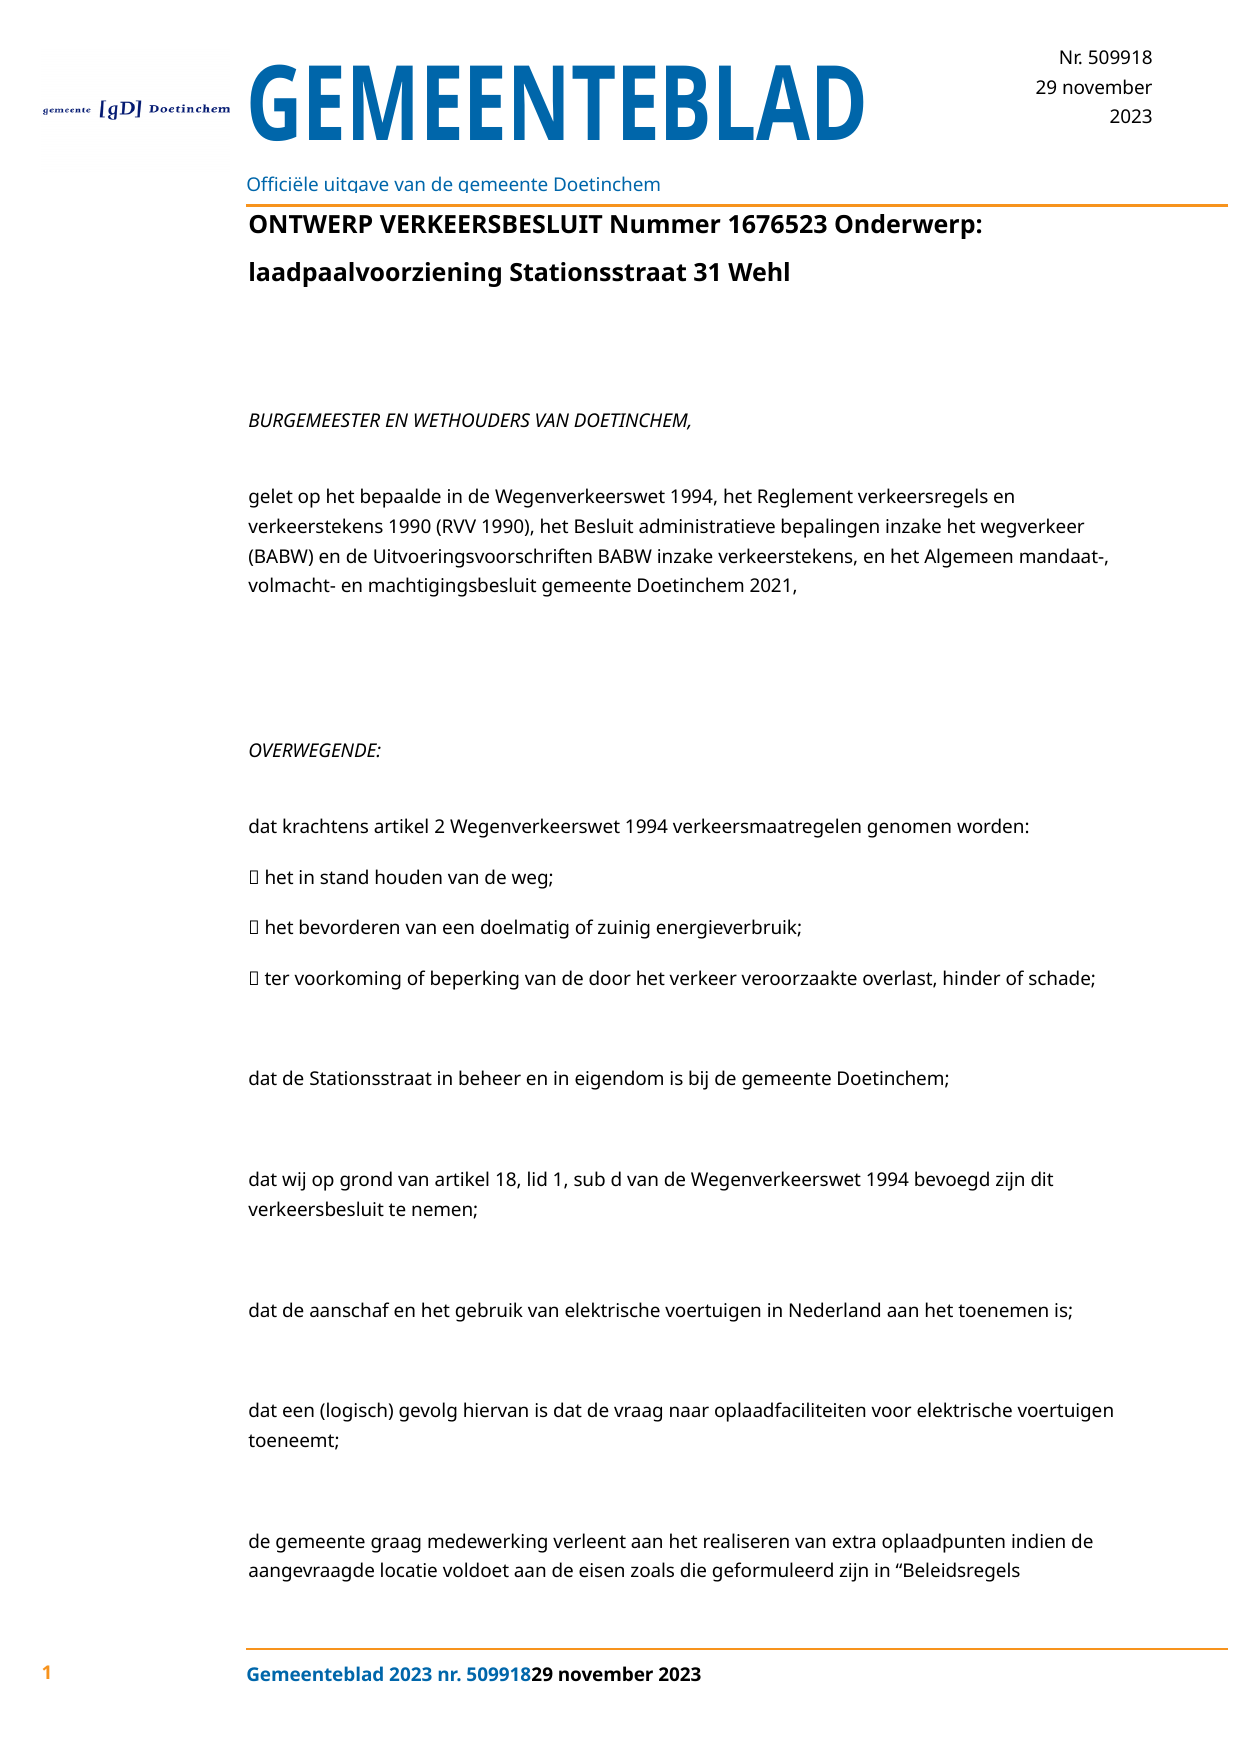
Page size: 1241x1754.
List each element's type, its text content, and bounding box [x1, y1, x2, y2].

text dat de Stationsstraat in beheer en in eigendom is bij de gemeente Doetinchem; [248, 1066, 1152, 1091]
text gelet op het bepaalde in de Wegenverkeerswet 1994, het Reglement verkeersregels en verkeerstekens 1990 (RVV 1990), het Besluit administratieve bepalingen inzake het wegverkeer (BABW) en de Uitvoeringsvoorschriften BABW inzake verkeerstekens, en het Algemeen mandaat-, volmacht- en machtigingsbesluit gemeente Doetinchem 2021, [248, 484, 1152, 598]
text OVERWEGENDE: [248, 737, 1152, 763]
text BURGEMEESTER EN WETHOUDERS VAN DOETINCHEM, [248, 408, 1152, 433]
text dat krachtens artikel 2 Wegenverkeerswet 1994 verkeersmaatregelen genomen worden: [248, 813, 1152, 839]
text dat de aanschaf en het gebruik van elektrische voertuigen in Nederland aan het toenemen is; [248, 1297, 1152, 1322]
text dat wij op grond van artikel 18, lid 1, sub d van de Wegenverkeerswet 1994 bevoegd zijn dit verkeersbesluit te nemen; [248, 1166, 1152, 1222]
text  ter voorkoming of beperking van de door het verkeer veroorzaakte overlast, hinder of schade; [248, 965, 1152, 990]
text de gemeente graag medewerking verleent aan het realiseren van extra oplaadpunten indien de aangevraagde locatie voldoet aan de eisen zoals die geformuleerd zijn in “Beleidsregels [248, 1528, 1152, 1583]
text ONTWERP VERKEERSBESLUIT Nummer 1676523 Onderwerp: laadpaalvoorziening Stationsstraat 31 Wehl [248, 207, 1152, 288]
text dat een (logisch) gevolg hiervan is dat de vraag naar oplaadfaciliteiten voor elektrische voertuigen toeneemt; [248, 1398, 1152, 1453]
picture [41, 47, 231, 172]
text  het in stand houden van de weg; [248, 864, 1152, 889]
text  het bevorderen van een doelmatig of zuinig energieverbruik; [248, 914, 1152, 940]
